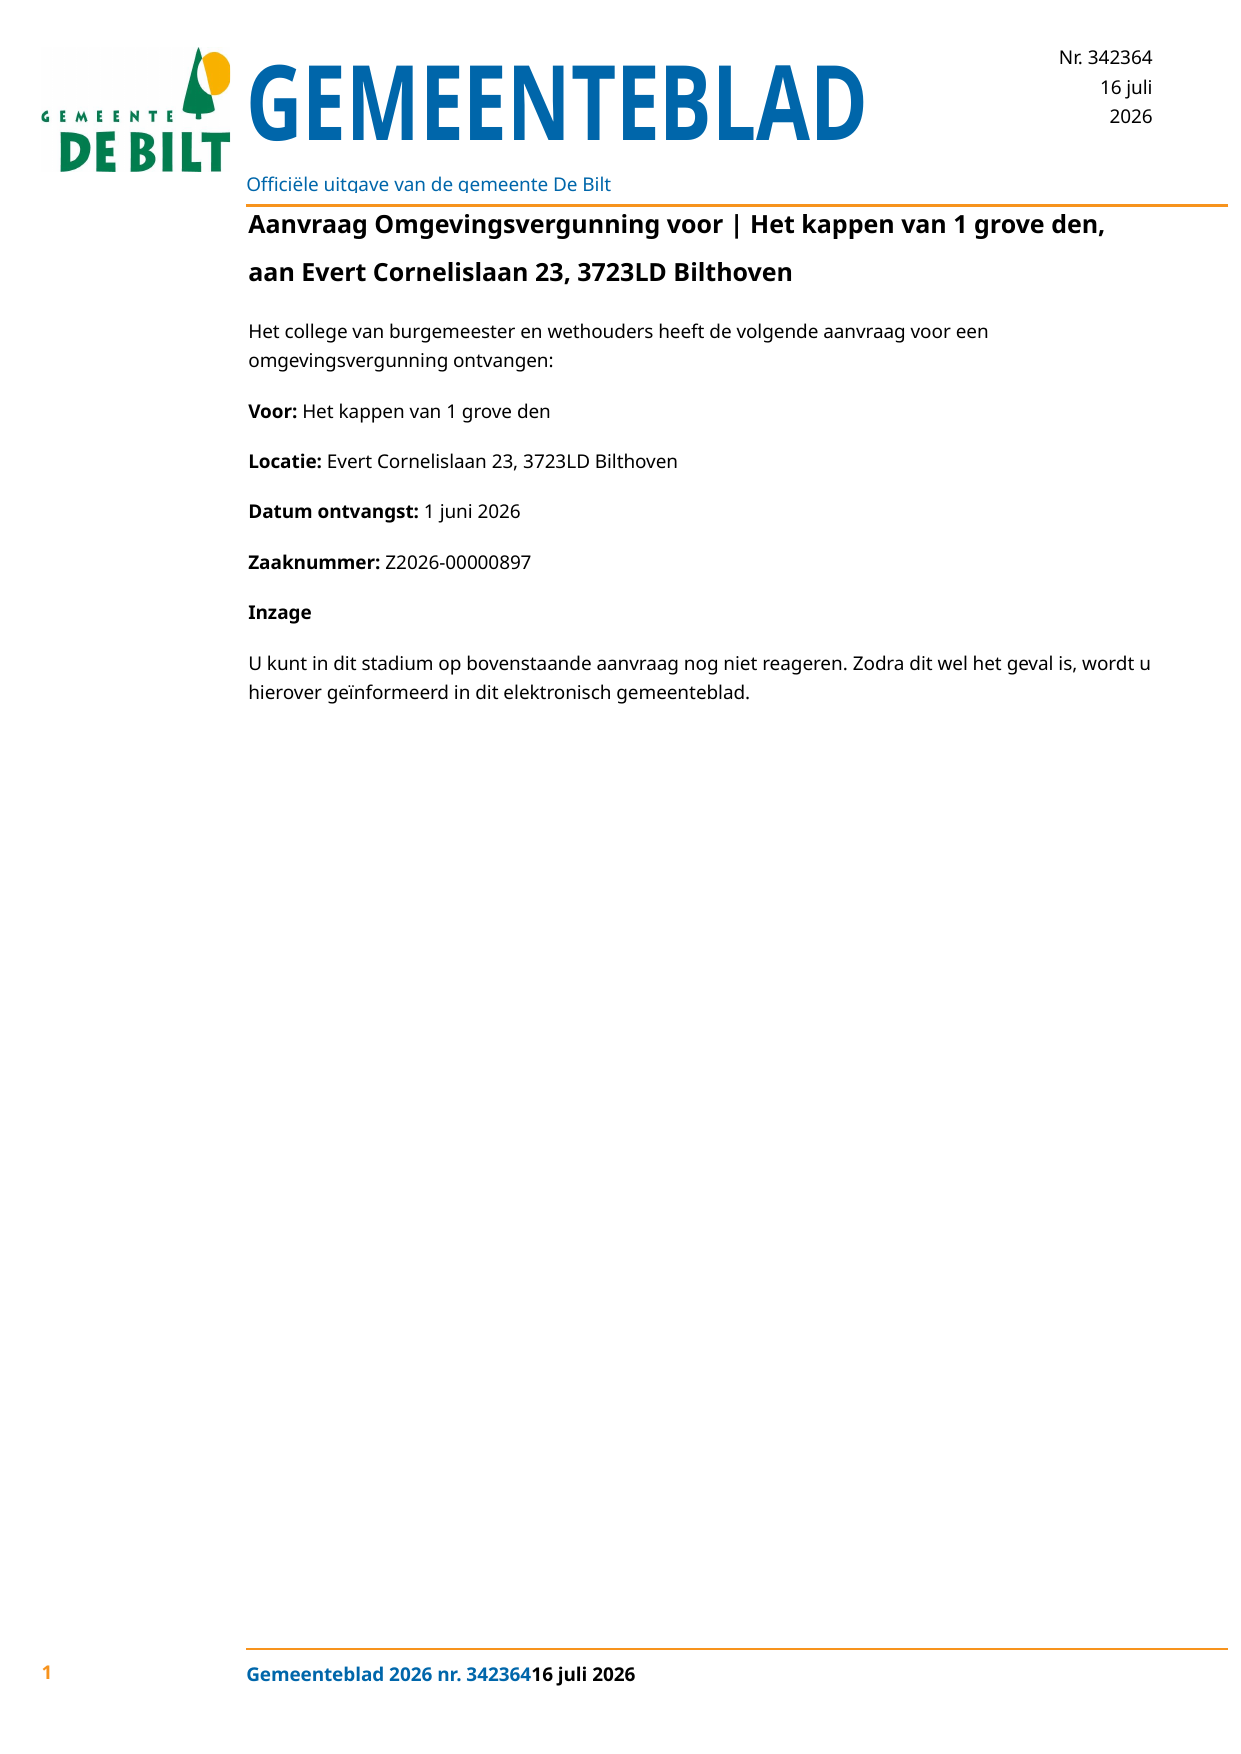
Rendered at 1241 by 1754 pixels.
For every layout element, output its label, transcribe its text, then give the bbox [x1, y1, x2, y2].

text Aanvraag Omgevingsvergunning voor | Het kappen van 1 grove den, aan Evert Cornelislaan 23, 3723LD Bilthoven [248, 207, 1152, 288]
text Zaaknummer: Z2026-00000897 [248, 549, 1152, 575]
text Inzage [248, 599, 1152, 625]
text Locatie: Evert Cornelislaan 23, 3723LD Bilthoven [248, 448, 1152, 474]
text Datum ontvangst: 1 juni 2026 [248, 499, 1152, 524]
picture [41, 47, 231, 172]
text Voor: Het kappen van 1 grove den [248, 398, 1152, 424]
text U kunt in dit stadium op bovenstaande aanvraag nog niet reageren. Zodra dit wel het geval is, wordt u hierover geïnformeerd in dit elektronisch gemeenteblad. [248, 650, 1152, 705]
text Het college van burgemeester en wethouders heeft de volgende aanvraag voor een omgevingsvergunning ontvangen: [248, 318, 1152, 373]
